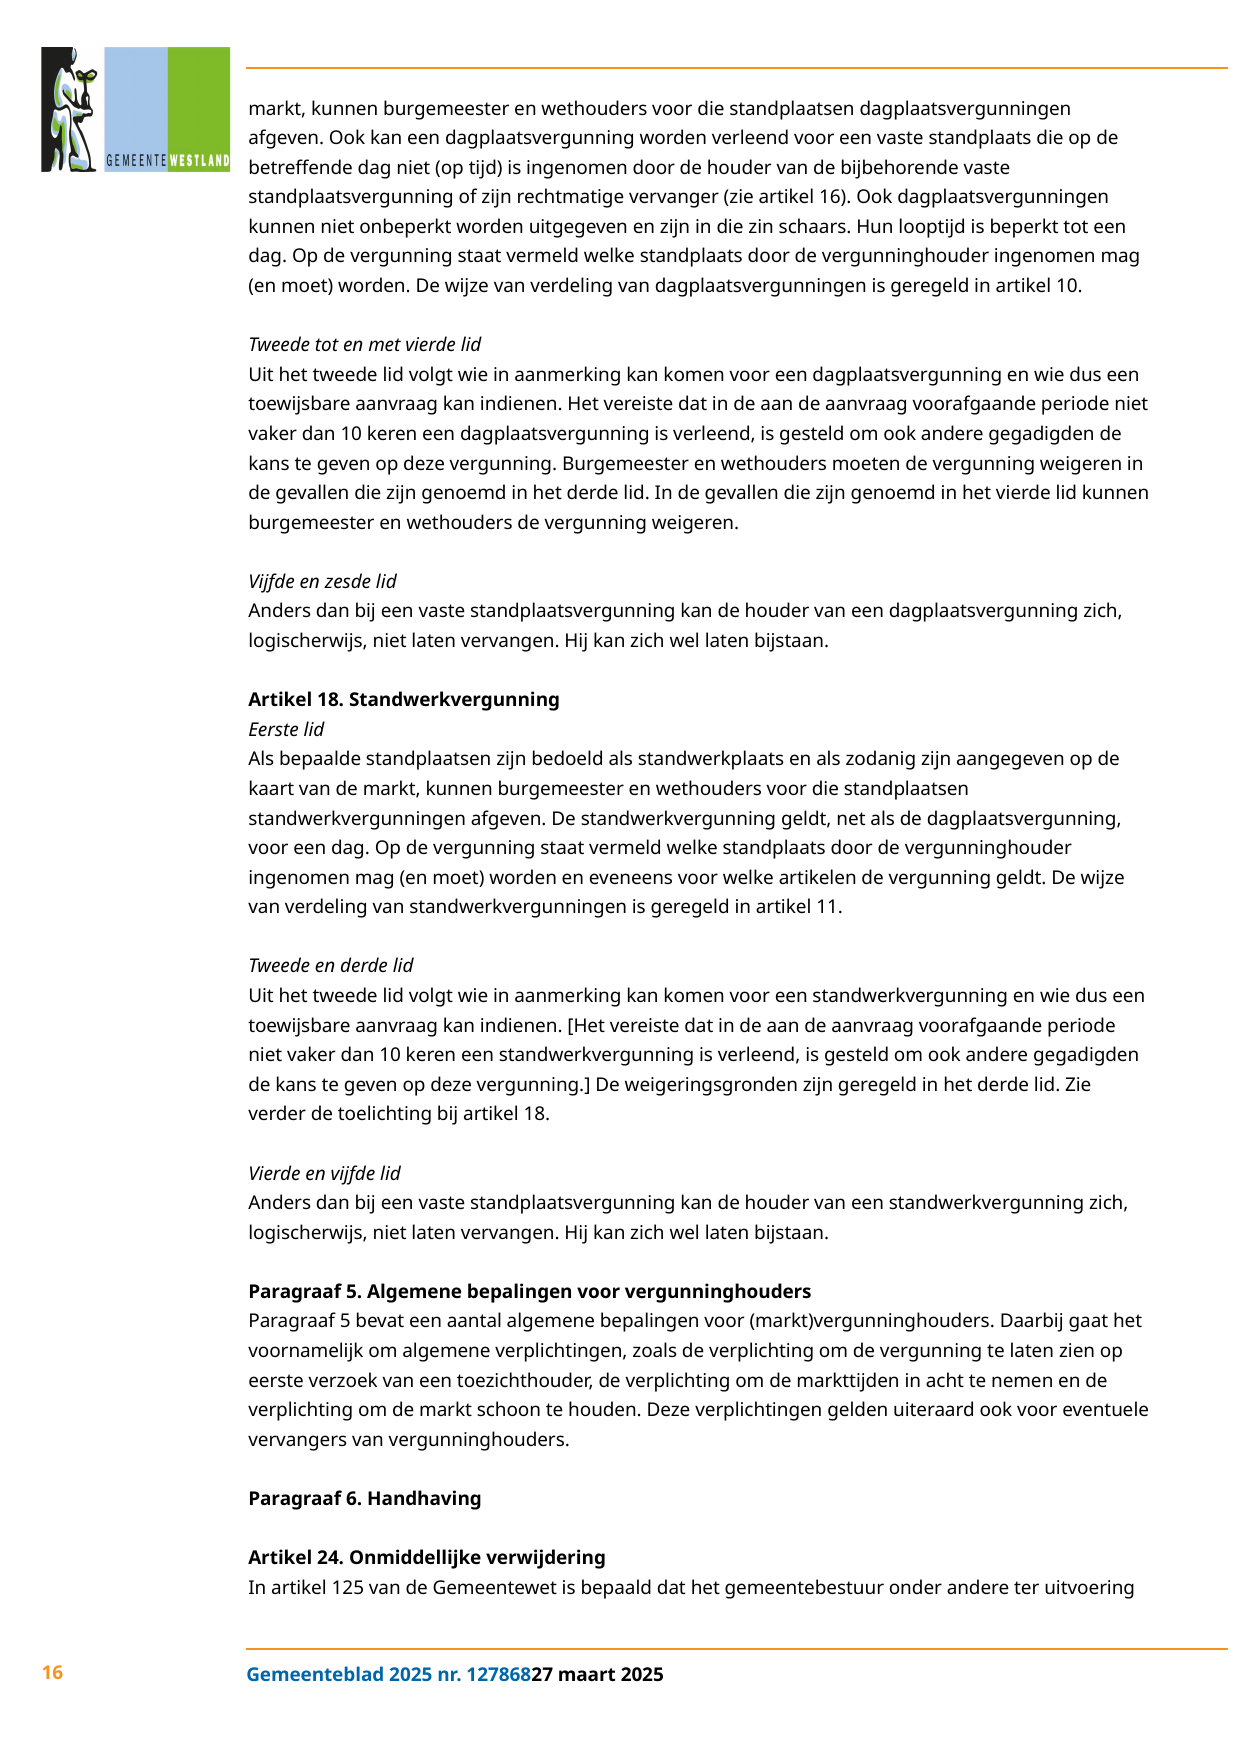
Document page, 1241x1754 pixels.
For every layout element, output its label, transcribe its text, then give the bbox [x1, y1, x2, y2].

text Paragraaf 5 bevat een aantal algemene bepalingen voor (markt)vergunninghouders. Daarbij gaat het voornamelijk om algemene verplichtingen, zoals de verplichting om de vergunning te laten zien op eerste verzoek van een toezichthouder, de verplichting om de markttijden in acht te nemen en de verplichting om de markt schoon te houden. Deze verplichtingen gelden uiteraard ook voor eventuele vervangers van vergunninghouders. [248, 1308, 1152, 1452]
text Uit het tweede lid volgt wie in aanmerking kan komen voor een dagplaatsvergunning en wie dus een toewijsbare aanvraag kan indienen. Het vereiste dat in de aan de aanvraag voorafgaande periode niet vaker dan 10 keren een dagplaatsvergunning is verleend, is gesteld om ook andere gegadigden de kans te geven op deze vergunning. Burgemeester en wethouders moeten de vergunning weigeren in de gevallen die zijn genoemd in het derde lid. In de gevallen die zijn genoemd in het vierde lid kunnen burgemeester en wethouders de vergunning weigeren. [248, 361, 1152, 535]
text Eerste lid [248, 716, 1152, 742]
picture [41, 47, 231, 172]
text Anders dan bij een vaste standplaatsvergunning kan de houder van een dagplaatsvergunning zich, logischerwijs, niet laten vervangen. Hij kan zich wel laten bijstaan. [248, 598, 1152, 653]
text markt, kunnen burgemeester en wethouders voor die standplaatsen dagplaatsvergunningen afgeven. Ook kan een dagplaatsvergunning worden verleend voor een vaste standplaats die op de betreffende dag niet (op tijd) is ingenomen door de houder van de bijbehorende vaste standplaatsvergunning of zijn rechtmatige vervanger (zie artikel 16). Ook dagplaatsvergunningen kunnen niet onbeperkt worden uitgegeven en zijn in die zin schaars. Hun looptijd is beperkt tot een dag. Op de vergunning staat vermeld welke standplaats door de vergunninghouder ingenomen mag (en moet) worden. De wijze van verdeling van dagplaatsvergunningen is geregeld in artikel 10. [248, 95, 1152, 298]
text Artikel 24. Onmiddellijke verwijdering [248, 1544, 1152, 1570]
text In artikel 125 van de Gemeentewet is bepaald dat het gemeentebestuur onder andere ter uitvoering [248, 1574, 1152, 1600]
text Anders dan bij een vaste standplaatsvergunning kan de houder van een standwerkvergunning zich, logischerwijs, niet laten vervangen. Hij kan zich wel laten bijstaan. [248, 1189, 1152, 1245]
text Uit het tweede lid volgt wie in aanmerking kan komen voor een standwerkvergunning en wie dus een toewijsbare aanvraag kan indienen. [Het vereiste dat in de aan de aanvraag voorafgaande periode niet vaker dan 10 keren een standwerkvergunning is verleend, is gesteld om ook andere gegadigden de kans te geven op deze vergunning.] De weigeringsgronden zijn geregeld in het derde lid. Zie verder de toelichting bij artikel 18. [248, 982, 1152, 1126]
text Paragraaf 5. Algemene bepalingen voor vergunninghouders [248, 1278, 1152, 1304]
text Tweede en derde lid [248, 953, 1152, 978]
text Artikel 18. Standwerkvergunning [248, 686, 1152, 712]
text Als bepaalde standplaatsen zijn bedoeld als standwerkplaats en als zodanig zijn aangegeven op de kaart van de markt, kunnen burgemeester en wethouders voor die standplaatsen standwerkvergunningen afgeven. De standwerkvergunning geldt, net als de dagplaatsvergunning, voor een dag. Op de vergunning staat vermeld welke standplaats door de vergunninghouder ingenomen mag (en moet) worden en eveneens voor welke artikelen de vergunning geldt. De wijze van verdeling van standwerkvergunningen is geregeld in artikel 11. [248, 746, 1152, 919]
text Vijfde en zesde lid [248, 568, 1152, 594]
text Tweede tot en met vierde lid [248, 331, 1152, 357]
text Vierde en vijfde lid [248, 1160, 1152, 1186]
text Paragraaf 6. Handhaving [248, 1485, 1152, 1511]
